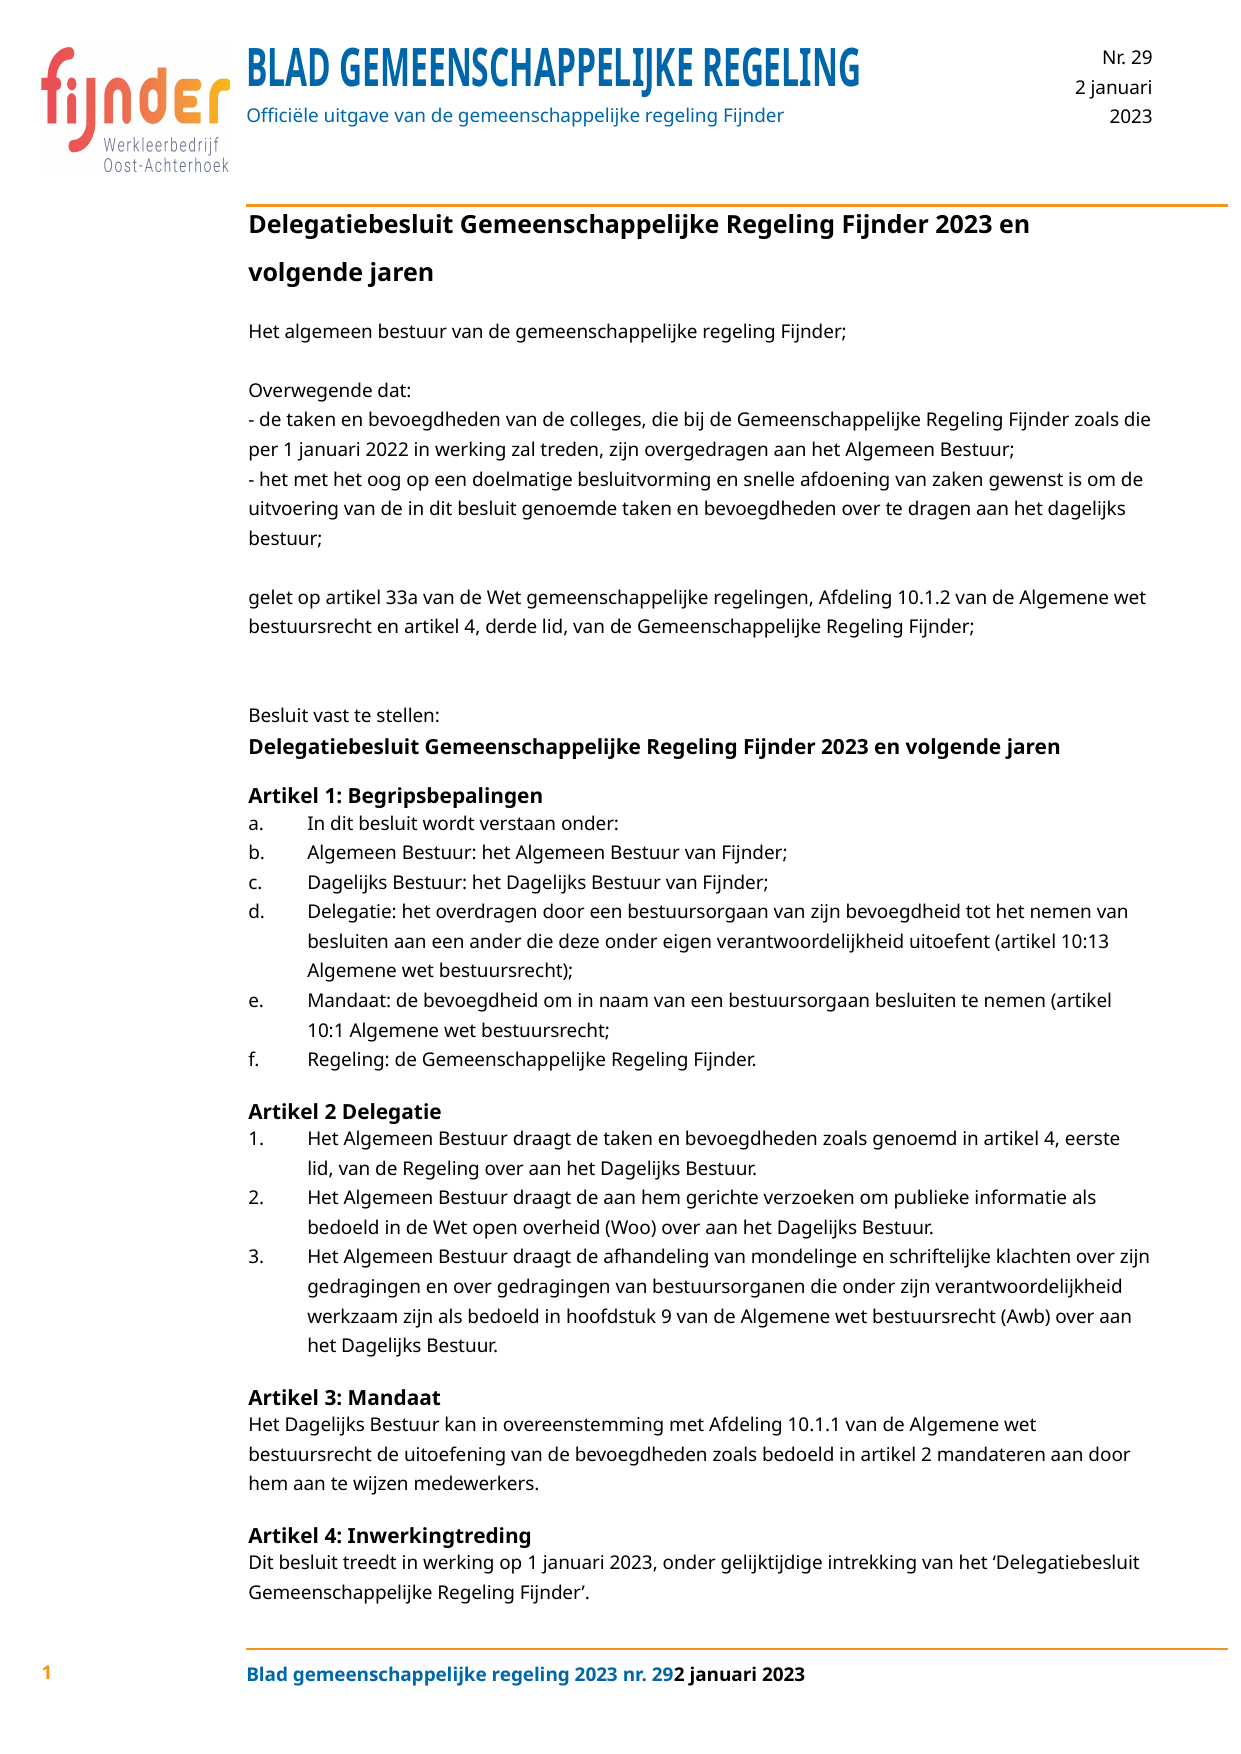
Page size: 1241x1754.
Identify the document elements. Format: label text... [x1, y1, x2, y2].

list Het Algemeen Bestuur draagt de taken en bevoegdheden zoals genoemd in artikel 4, eerste lid, van de Regeling over aan het Dagelijks Bestuur. [248, 1125, 1152, 1181]
text Het Dagelijks Bestuur kan in overeenstemming met Afdeling 10.1.1 van de Algemene wet bestuursrecht de uitoefening van de bevoegdheden zoals bedoeld in artikel 2 mandateren aan door hem aan te wijzen medewerkers. [248, 1411, 1152, 1496]
list Regeling: de Gemeenschappelijke Regeling Fijnder. [248, 1046, 1152, 1072]
list Het Algemeen Bestuur draagt de afhandeling van mondelinge en schriftelijke klachten over zijn gedragingen en over gedragingen van bestuursorganen die onder zijn verantwoordelijkheid werkzaam zijn als bedoeld in hoofdstuk 9 van de Algemene wet bestuursrecht (Awb) over aan het Dagelijks Bestuur. [248, 1244, 1152, 1358]
text Artikel 2 Delegatie [248, 1097, 1152, 1125]
list In dit besluit wordt verstaan onder: [248, 810, 1152, 836]
text Dit besluit treedt in werking op 1 januari 2023, onder gelijktijdige intrekking van het ‘Delegatiebesluit Gemeenschappelijke Regeling Fijnder’. [248, 1549, 1152, 1604]
list Delegatie: het overdragen door een bestuursorgaan van zijn bevoegdheid tot het nemen van besluiten aan een ander die deze onder eigen verantwoordelijkheid uitoefent (artikel 10:13 Algemene wet bestuursrecht); [248, 898, 1152, 983]
picture [41, 47, 231, 172]
text Artikel 3: Mandaat [248, 1383, 1152, 1411]
text Artikel 4: Inwerkingtreding [248, 1521, 1152, 1549]
list Het Algemeen Bestuur draagt de aan hem gerichte verzoeken om publieke informatie als bedoeld in de Wet open overheid (Woo) over aan het Dagelijks Bestuur. [248, 1184, 1152, 1240]
text Delegatiebesluit Gemeenschappelijke Regeling Fijnder 2023 en volgende jaren [248, 732, 1152, 761]
text Artikel 1: Begripsbepalingen [248, 781, 1152, 810]
list Dagelijks Bestuur: het Dagelijks Bestuur van Fijnder; [248, 869, 1152, 895]
text Het algemeen bestuur van de gemeenschappelijke regeling Fijnder; [248, 318, 1152, 344]
text Delegatiebesluit Gemeenschappelijke Regeling Fijnder 2023 en volgende jaren [248, 207, 1152, 288]
text Besluit vast te stellen: [248, 702, 1152, 728]
text Overwegende dat: [248, 377, 1152, 403]
text - de taken en bevoegdheden van de colleges, die bij de Gemeenschappelijke Regeling Fijnder zoals die per 1 januari 2022 in werking zal treden, zijn overgedragen aan het Algemeen Bestuur; [248, 407, 1152, 462]
list Mandaat: de bevoegdheid om in naam van een bestuursorgaan besluiten te nemen (artikel 10:1 Algemene wet bestuursrecht; [248, 987, 1152, 1043]
list Algemeen Bestuur: het Algemeen Bestuur van Fijnder; [248, 839, 1152, 865]
text - het met het oog op een doelmatige besluitvorming en snelle afdoening van zaken gewenst is om de uitvoering van de in dit besluit genoemde taken en bevoegdheden over te dragen aan het dagelijks bestuur; [248, 466, 1152, 551]
text gelet op artikel 33a van de Wet gemeenschappelijke regelingen, Afdeling 10.1.2 van de Algemene wet bestuursrecht en artikel 4, derde lid, van de Gemeenschappelijke Regeling Fijnder; [248, 584, 1152, 639]
